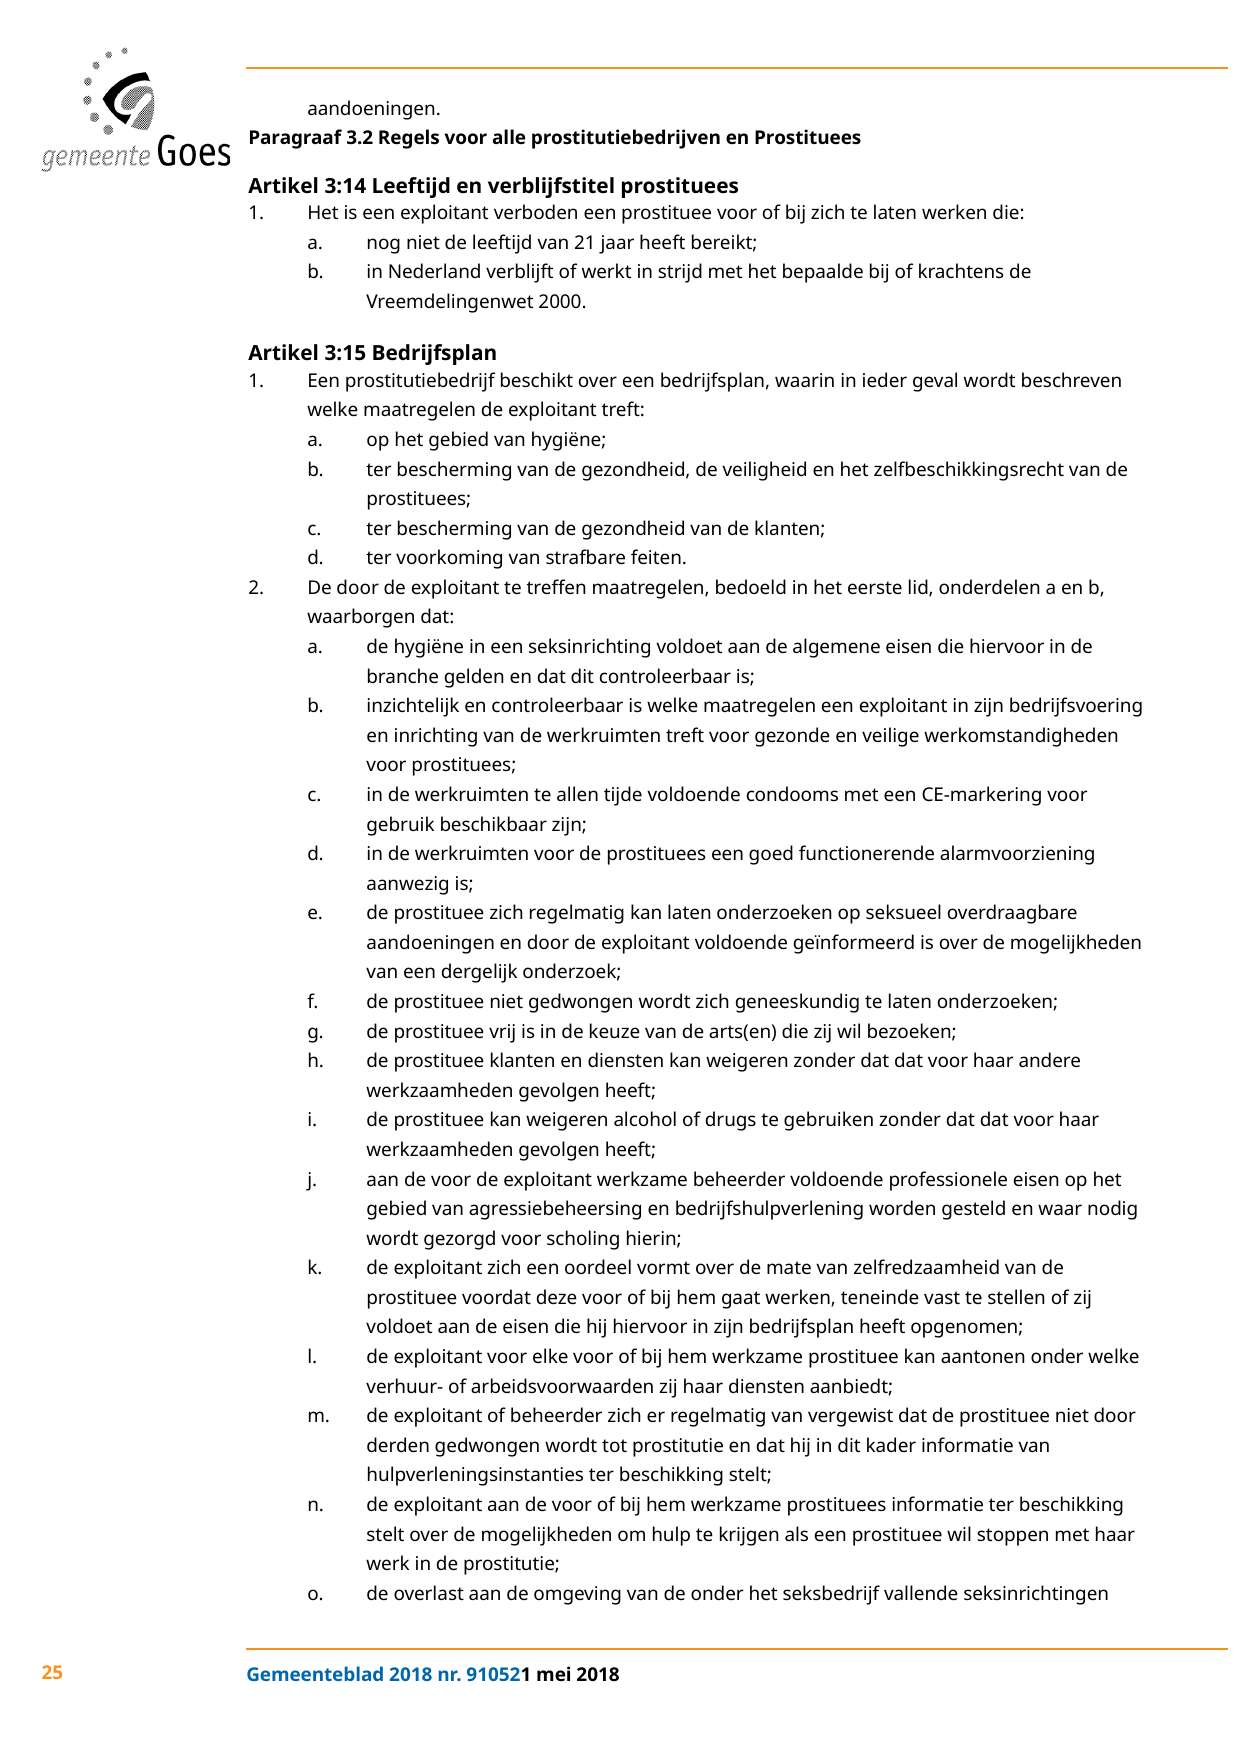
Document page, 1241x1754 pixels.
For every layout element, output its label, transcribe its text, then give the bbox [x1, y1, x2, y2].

list nog niet de leeftijd van 21 jaar heeft bereikt; [307, 229, 1152, 255]
list ter bescherming van de gezondheid van de klanten; [307, 515, 1152, 541]
list Een prostitutiebedrijf beschikt over een bedrijfsplan, waarin in ieder geval wordt beschreven welke maatregelen de exploitant treft: [248, 367, 1152, 422]
list de prostituee klanten en diensten kan weigeren zonder dat dat voor haar andere werkzaamheden gevolgen heeft; [307, 1047, 1152, 1103]
text Paragraaf 3.2 Regels voor alle prostitutiebedrijven en Prostituees [248, 124, 1152, 150]
list in de werkruimten te allen tijde voldoende condooms met een CE-markering voor gebruik beschikbaar zijn; [307, 781, 1152, 836]
list De door de exploitant te treffen maatregelen, bedoeld in het eerste lid, onderdelen a en b, waarborgen dat: [248, 574, 1152, 629]
list de exploitant of beheerder zich er regelmatig van vergewist dat de prostituee niet door derden gedwongen wordt tot prostitutie en dat hij in dit kader informatie van hulpverleningsinstanties ter beschikking stelt; [307, 1402, 1152, 1487]
list de prostituee kan weigeren alcohol of drugs te gebruiken zonder dat dat voor haar werkzaamheden gevolgen heeft; [307, 1107, 1152, 1162]
list de prostituee niet gedwongen wordt zich geneeskundig te laten onderzoeken; [307, 988, 1152, 1014]
list aandoeningen. [248, 95, 1152, 121]
list de overlast aan de omgeving van de onder het seksbedrijf vallende seksinrichtingen [307, 1580, 1152, 1606]
list de exploitant aan de voor of bij hem werkzame prostituees informatie ter beschikking stelt over de mogelijkheden om hulp te krijgen als een prostituee wil stoppen met haar werk in de prostitutie; [307, 1491, 1152, 1576]
list de prostituee vrij is in de keuze van de arts(en) die zij wil bezoeken; [307, 1018, 1152, 1043]
list de exploitant voor elke voor of bij hem werkzame prostituee kan aantonen onder welke verhuur- of arbeidsvoorwaarden zij haar diensten aanbiedt; [307, 1343, 1152, 1398]
list op het gebied van hygiëne; [307, 426, 1152, 452]
list ter voorkoming van strafbare feiten. [307, 544, 1152, 570]
list in de werkruimten voor de prostituees een goed functionerende alarmvoorziening aanwezig is; [307, 840, 1152, 896]
text Artikel 3:15 Bedrijfsplan [248, 338, 1152, 367]
list Het is een exploitant verboden een prostituee voor of bij zich te laten werken die: [248, 199, 1152, 225]
list aan de voor de exploitant werkzame beheerder voldoende professionele eisen op het gebied van agressiebeheersing en bedrijfshulpverlening worden gesteld en waar nodig wordt gezorgd voor scholing hierin; [307, 1166, 1152, 1251]
list de prostituee zich regelmatig kan laten onderzoeken op seksueel overdraagbare aandoeningen en door de exploitant voldoende geïnformeerd is over de mogelijkheden van een dergelijk onderzoek; [307, 899, 1152, 984]
list ter bescherming van de gezondheid, de veiligheid en het zelfbeschikkingsrecht van de prostituees; [307, 456, 1152, 511]
list de hygiëne in een seksinrichting voldoet aan de algemene eisen die hiervoor in de branche gelden en dat dit controleerbaar is; [307, 633, 1152, 688]
list inzichtelijk en controleerbaar is welke maatregelen een exploitant in zijn bedrijfsvoering en inrichting van de werkruimten treft voor gezonde en veilige werkomstandigheden voor prostituees; [307, 692, 1152, 777]
picture [41, 47, 231, 172]
text Artikel 3:14 Leeftijd en verblijfstitel prostituees [248, 171, 1152, 199]
list in Nederland verblijft of werkt in strijd met het bepaalde bij of krachtens de Vreemdelingenwet 2000. [307, 258, 1152, 314]
list de exploitant zich een oordeel vormt over de mate van zelfredzaamheid van de prostituee voordat deze voor of bij hem gaat werken, teneinde vast te stellen of zij voldoet aan de eisen die hij hiervoor in zijn bedrijfsplan heeft opgenomen; [307, 1254, 1152, 1339]
